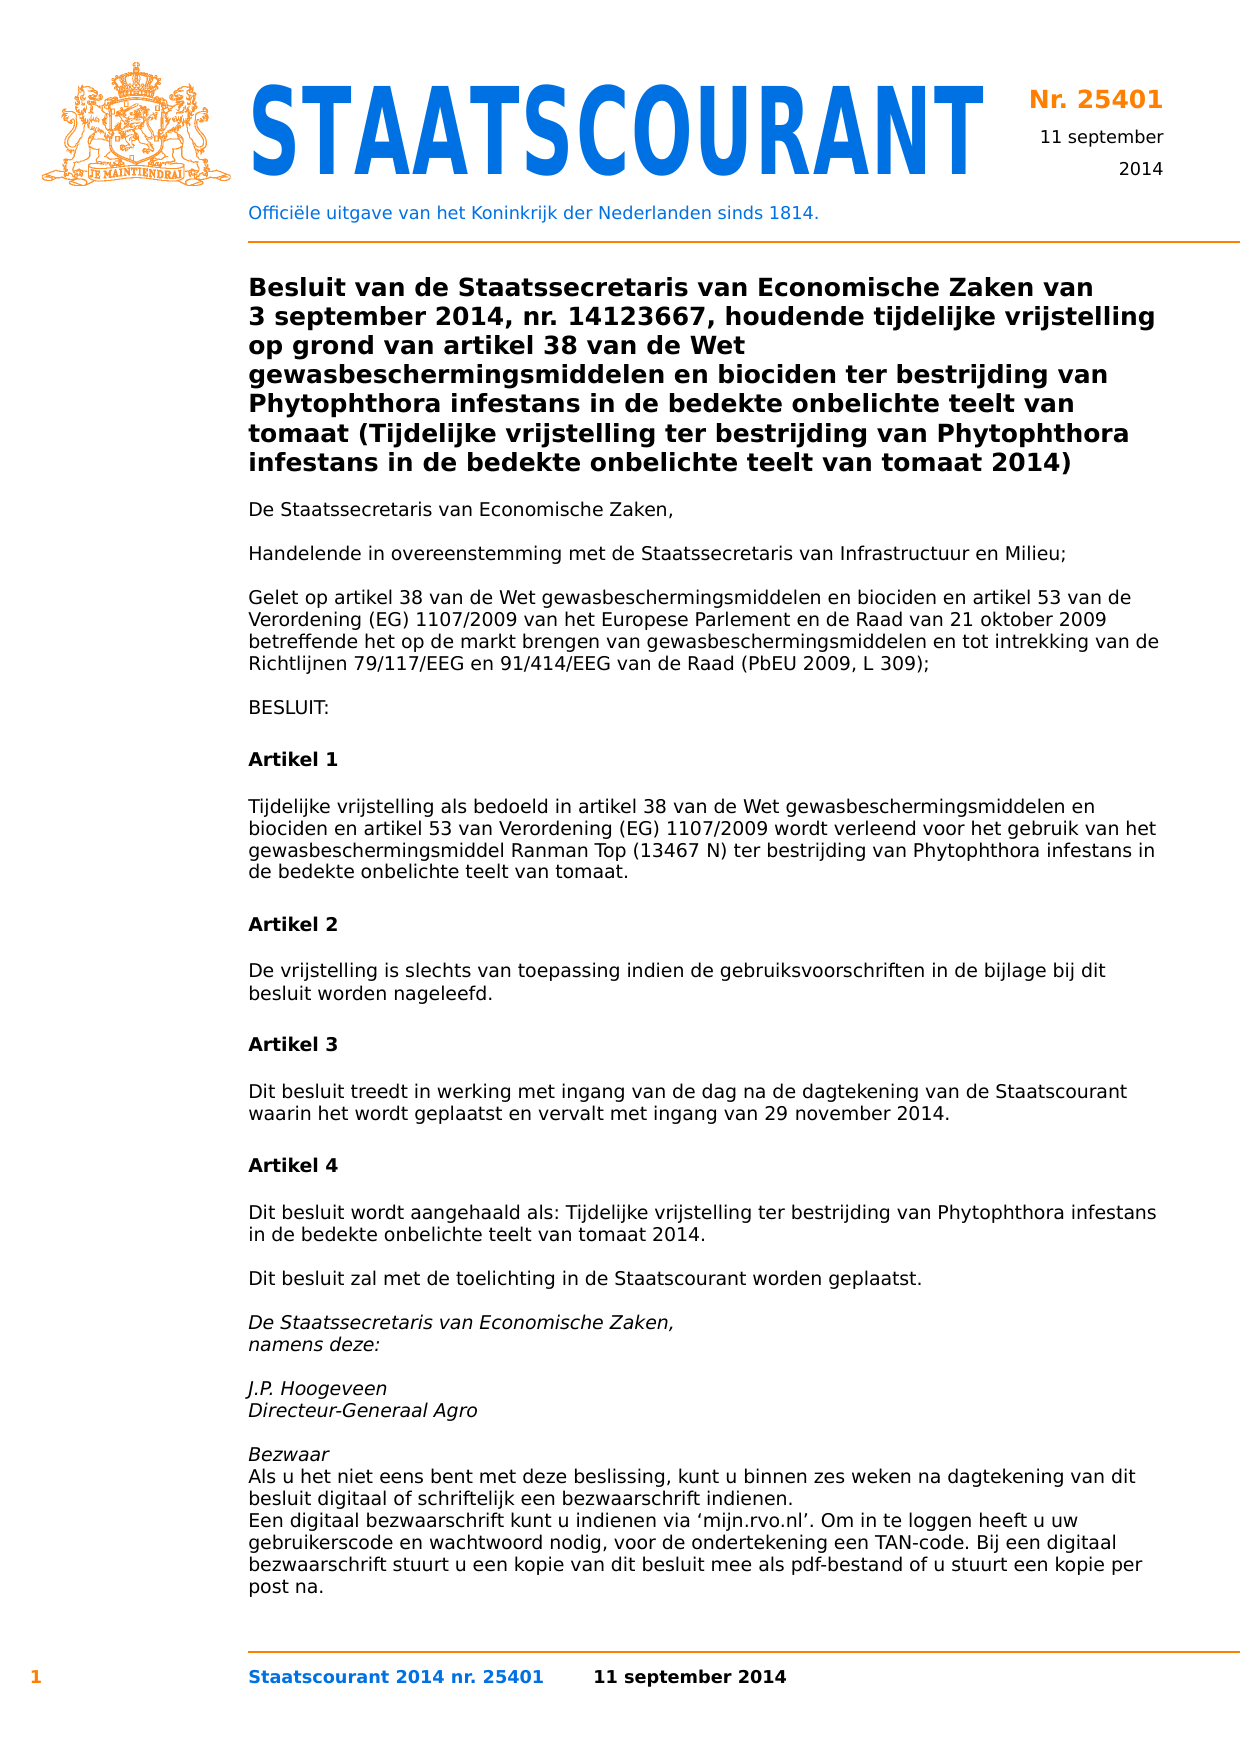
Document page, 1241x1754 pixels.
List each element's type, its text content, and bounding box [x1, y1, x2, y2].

text Een digitaal bezwaarschrift kunt u indienen via ‘mijn.rvo.nl’. Om in te loggen heeft u uw gebruikerscode en wachtwoord nodig, voor de ondertekening een TAN-code. Bij een digitaal bezwaarschrift stuurt u een kopie van dit besluit mee als pdf-bestand of u stuurt een kopie per post na. [248, 1510, 1163, 1598]
subtitle Besluit van de Staatssecretaris van Economische Zaken van 3 september 2014, nr. 14123667, houdende tijdelijke vrijstelling op grond van artikel 38 van de Wet gewasbeschermingsmiddelen en biociden ter bestrijding van Phytophthora infestans in de bedekte onbelichte teelt van tomaat (Tijdelijke vrijstelling ter bestrijding van Phytophthora infestans in de bedekte onbelichte teelt van tomaat 2014) [248, 273, 1163, 477]
text Als u het niet eens bent met deze beslissing, kunt u binnen zes weken na dagtekening van dit besluit digitaal of schriftelijk een bezwaarschrift indienen. [248, 1466, 1163, 1510]
text BESLUIT: [248, 697, 1163, 718]
text De Staatssecretaris van Economische Zaken, [248, 499, 1163, 521]
picture [41, 62, 231, 186]
table_cell 2014 [998, 153, 1240, 203]
text Dit besluit wordt aangehaald als: Tijdelijke vrijstelling ter bestrijding van Phytophthora infestans in de bedekte onbelichte teelt van tomaat 2014. [248, 1202, 1163, 1246]
text De vrijstelling is slechts van toepassing indien de gebruiksvoorschriften in de bijlage bij dit besluit worden nageleefd. [248, 960, 1163, 1004]
subtitle Artikel 2 [248, 913, 1163, 935]
table_header Nr. 25401 [998, 62, 1240, 121]
text De Staatssecretaris van Economische Zaken, namens deze: J.P. Hoogeveen Directeur-Generaal Agro [248, 1312, 1163, 1422]
table_cell 11 september [998, 121, 1240, 153]
text Bezwaar [248, 1444, 1163, 1466]
text Dit besluit zal met de toelichting in de Staatscourant worden geplaatst. [248, 1268, 1163, 1290]
table_cell Officiële uitgave van het Koninkrijk der Nederlanden sinds 1814. [248, 203, 1240, 241]
subtitle Artikel 1 [248, 748, 1163, 771]
text Dit besluit treedt in werking met ingang van de dag na de dagtekening van de Staatscourant waarin het wordt geplaatst en vervalt met ingang van 29 november 2014. [248, 1081, 1163, 1125]
table_header [25, 62, 248, 241]
subtitle Artikel 3 [248, 1034, 1163, 1056]
table_header STAATSCOURANT [248, 62, 998, 203]
subtitle Artikel 4 [248, 1155, 1163, 1177]
text Tijdelijke vrijstelling als bedoeld in artikel 38 van de Wet gewasbeschermingsmiddelen en biociden en artikel 53 van Verordening (EG) 1107/2009 wordt verleend voor het gebruik van het gewasbeschermingsmiddel Ranman Top (13467 N) ter bestrijding van Phytophthora infestans in de bedekte onbelichte teelt van tomaat. [248, 796, 1163, 883]
text Gelet op artikel 38 van de Wet gewasbeschermingsmiddelen en biociden en artikel 53 van de Verordening (EG) 1107/2009 van het Europese Parlement en de Raad van 21 oktober 2009 betreffende het op de markt brengen van gewasbeschermingsmiddelen en tot intrekking van de Richtlijnen 79/117/EEG en 91/414/EEG van de Raad (PbEU 2009, L 309); [248, 587, 1163, 675]
text Handelende in overeenstemming met de Staatssecretaris van Infrastructuur en Milieu; [248, 543, 1163, 565]
